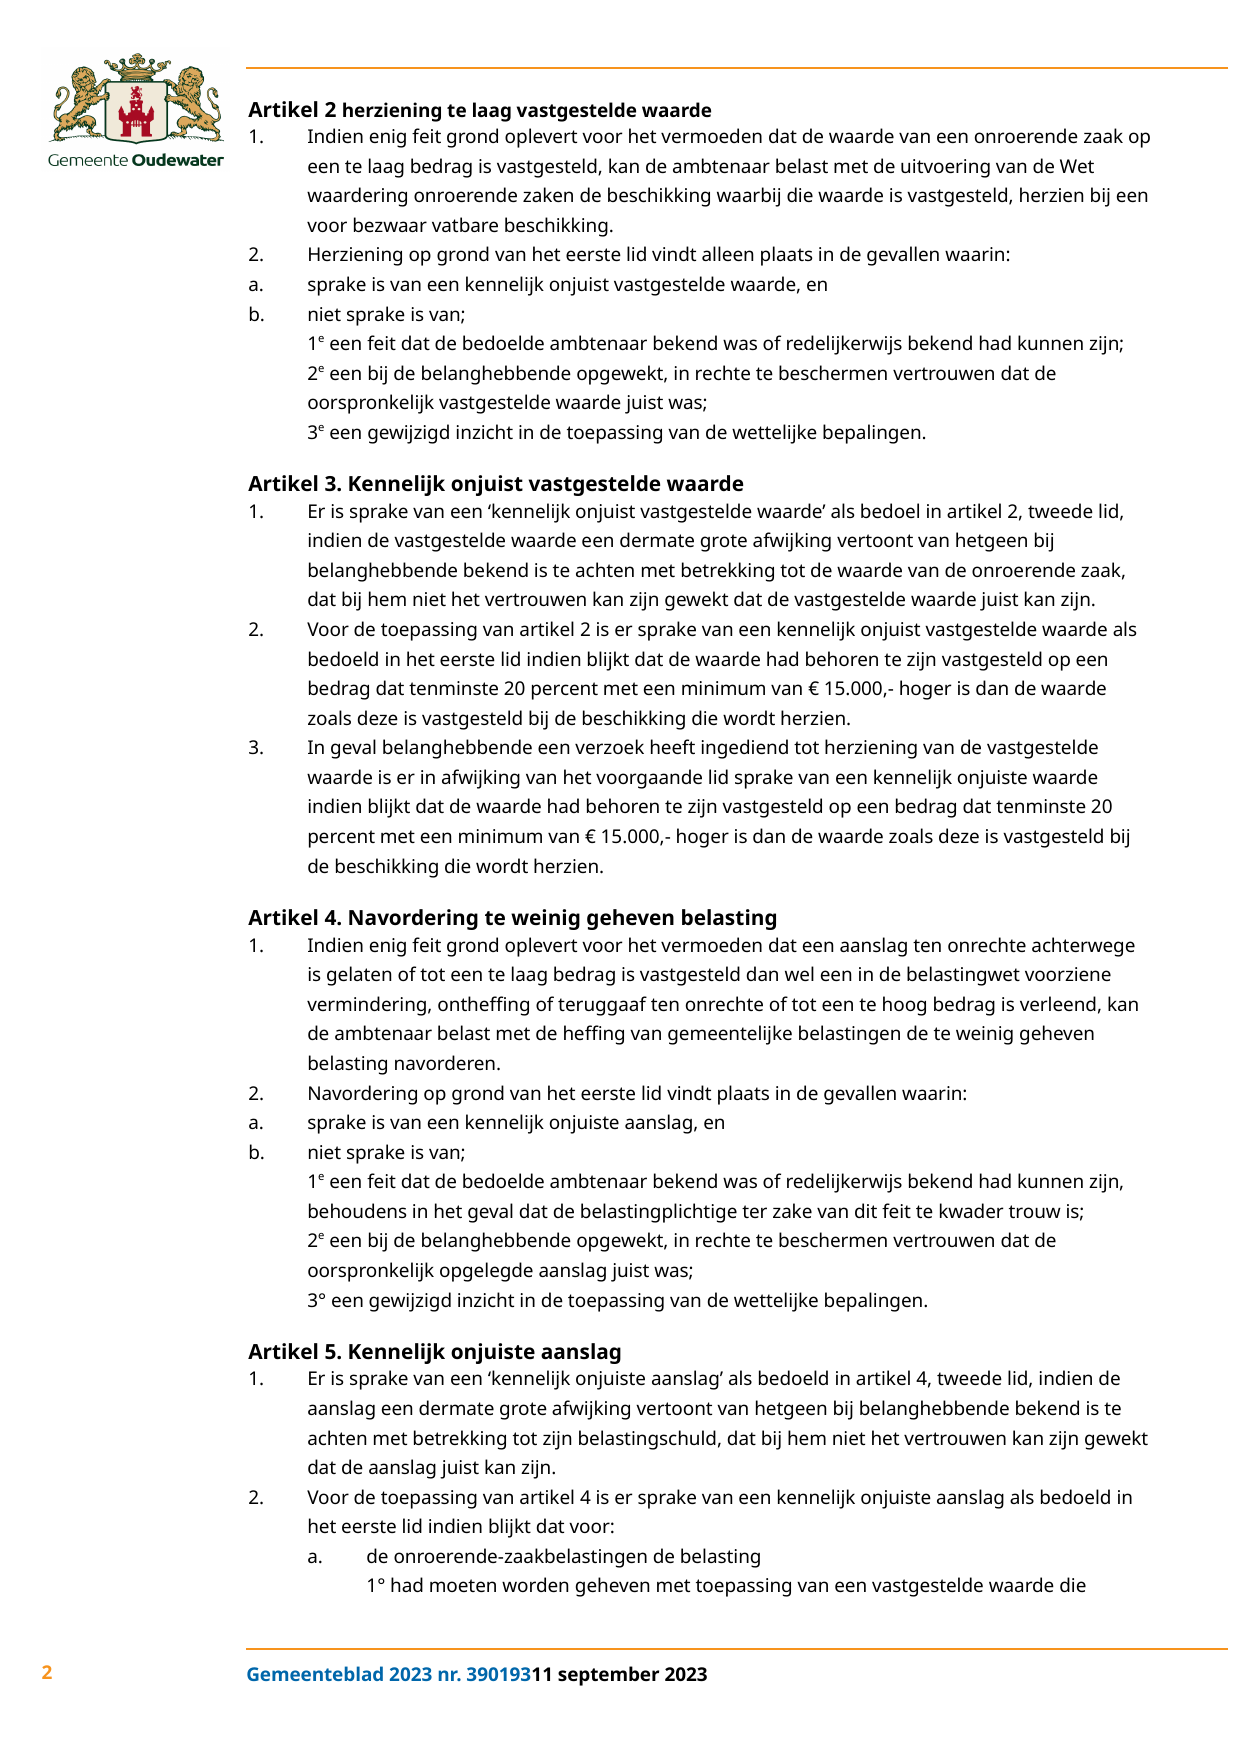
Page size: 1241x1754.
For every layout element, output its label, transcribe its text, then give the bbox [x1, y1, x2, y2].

picture [41, 47, 231, 172]
list 1e een feit dat de bedoelde ambtenaar bekend was of redelijkerwijs bekend had kunnen zijn; [248, 330, 1152, 356]
text Artikel 2 herziening te laag vastgestelde waarde [248, 95, 1152, 123]
list 1e een feit dat de bedoelde ambtenaar bekend was of redelijkerwijs bekend had kunnen zijn, behoudens in het geval dat de belastingplichtige ter zake van dit feit te kwader trouw is; [248, 1168, 1152, 1224]
list Er is sprake van een ‘kennelijk onjuiste aanslag’ als bedoeld in artikel 4, tweede lid, indien de aanslag een dermate grote afwijking vertoont van hetgeen bij belanghebbende bekend is te achten met betrekking tot zijn belastingschuld, dat bij hem niet het vertrouwen kan zijn gewekt dat de aanslag juist kan zijn. [248, 1366, 1152, 1480]
list 1° had moeten worden geheven met toepassing van een vastgestelde waarde die [307, 1573, 1152, 1598]
list 3° een gewijzigd inzicht in de toepassing van de wettelijke bepalingen. [248, 1287, 1152, 1312]
text Artikel 3. Kennelijk onjuist vastgestelde waarde [248, 469, 1152, 498]
list Navordering op grond van het eerste lid vindt plaats in de gevallen waarin: [248, 1080, 1152, 1105]
list Herziening op grond van het eerste lid vindt alleen plaats in de gevallen waarin: [248, 242, 1152, 267]
list 2e een bij de belanghebbende opgewekt, in rechte te beschermen vertrouwen dat de oorspronkelijk vastgestelde waarde juist was; [248, 360, 1152, 415]
list Voor de toepassing van artikel 4 is er sprake van een kennelijk onjuiste aanslag als bedoeld in het eerste lid indien blijkt dat voor: [248, 1484, 1152, 1539]
list Voor de toepassing van artikel 2 is er sprake van een kennelijk onjuist vastgestelde waarde als bedoeld in het eerste lid indien blijkt dat de waarde had behoren te zijn vastgesteld op een bedrag dat tenminste 20 percent met een minimum van € 15.000,- hoger is dan de waarde zoals deze is vastgesteld bij de beschikking die wordt herzien. [248, 616, 1152, 731]
list Indien enig feit grond oplevert voor het vermoeden dat de waarde van een onroerende zaak op een te laag bedrag is vastgesteld, kan de ambtenaar belast met de uitvoering van de Wet waardering onroerende zaken de beschikking waarbij die waarde is vastgesteld, herzien bij een voor bezwaar vatbare beschikking. [248, 123, 1152, 238]
list de onroerende-zaakbelastingen de belasting [307, 1543, 1152, 1569]
list sprake is van een kennelijk onjuiste aanslag, en [248, 1109, 1152, 1135]
list 2e een bij de belanghebbende opgewekt, in rechte te beschermen vertrouwen dat de oorspronkelijk opgelegde aanslag juist was; [248, 1228, 1152, 1283]
list Er is sprake van een ‘kennelijk onjuist vastgestelde waarde’ als bedoel in artikel 2, tweede lid, indien de vastgestelde waarde een dermate grote afwijking vertoont van hetgeen bij belanghebbende bekend is te achten met betrekking tot de waarde van de onroerende zaak, dat bij hem niet het vertrouwen kan zijn gewekt dat de vastgestelde waarde juist kan zijn. [248, 498, 1152, 612]
list sprake is van een kennelijk onjuist vastgestelde waarde, en [248, 271, 1152, 297]
list niet sprake is van; [248, 1139, 1152, 1164]
list niet sprake is van; [248, 301, 1152, 326]
list Indien enig feit grond oplevert voor het vermoeden dat een aanslag ten onrechte achterwege is gelaten of tot een te laag bedrag is vastgesteld dan wel een in de belastingwet voorziene vermindering, ontheffing of teruggaaf ten onrechte of tot een te hoog bedrag is verleend, kan de ambtenaar belast met de heffing van gemeentelijke belastingen de te weinig geheven belasting navorderen. [248, 932, 1152, 1076]
text Artikel 4. Navordering te weinig geheven belasting [248, 903, 1152, 932]
list 3e een gewijzigd inzicht in de toepassing van de wettelijke bepalingen. [248, 419, 1152, 445]
list In geval belanghebbende een verzoek heeft ingediend tot herziening van de vastgestelde waarde is er in afwijking van het voorgaande lid sprake van een kennelijk onjuiste waarde indien blijkt dat de waarde had behoren te zijn vastgesteld op een bedrag dat tenminste 20 percent met een minimum van € 15.000,- hoger is dan de waarde zoals deze is vastgesteld bij de beschikking die wordt herzien. [248, 734, 1152, 879]
text Artikel 5. Kennelijk onjuiste aanslag [248, 1337, 1152, 1366]
